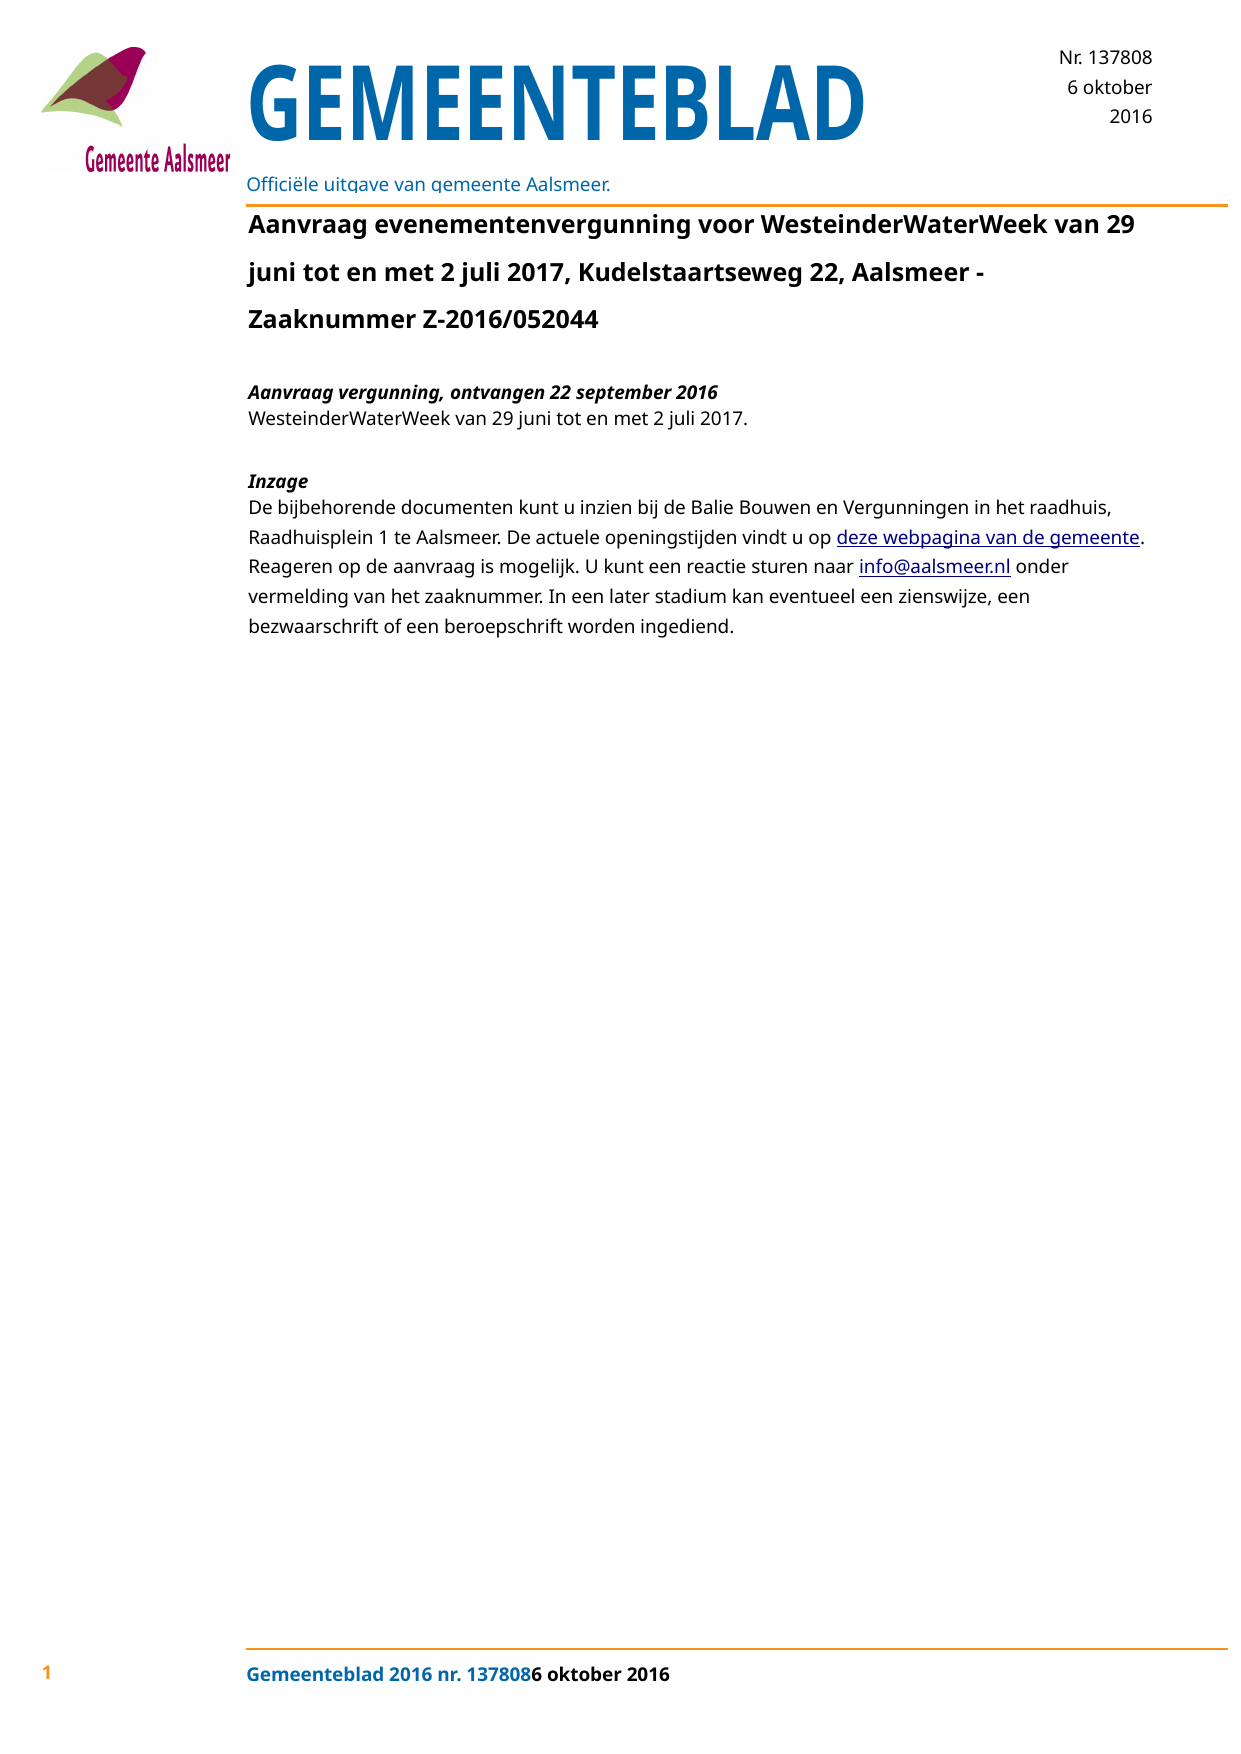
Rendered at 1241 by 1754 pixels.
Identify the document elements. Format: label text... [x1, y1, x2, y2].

picture [41, 47, 231, 172]
text ​ [248, 663, 1152, 689]
text De bijbehorende documenten kunt u inzien bij de Balie Bouwen en Vergunningen in het raadhuis, Raadhuisplein 1 te Aalsmeer. De actuele openingstijden vindt u op deze webpagina van de gemeente. Reageren op de aanvraag is mogelijk. U kunt een reactie sturen naar info@aalsmeer.nl onder vermelding van het zaaknummer. In een later stadium kan eventueel een zienswijze, een bezwaarschrift of een beroepschrift worden ingediend. [248, 494, 1152, 638]
text Aanvraag vergunning, ontvangen 22 september 2016 [248, 379, 1152, 405]
text Aanvraag evenementenvergunning voor WesteinderWaterWeek van 29 juni tot en met 2 juli 2017, Kudelstaartseweg 22, Aalsmeer - Zaaknummer Z-2016/052044 [248, 207, 1152, 336]
text WesteinderWaterWeek van 29 juni tot en met 2 juli 2017. [248, 405, 1152, 431]
text Inzage [248, 469, 1152, 494]
